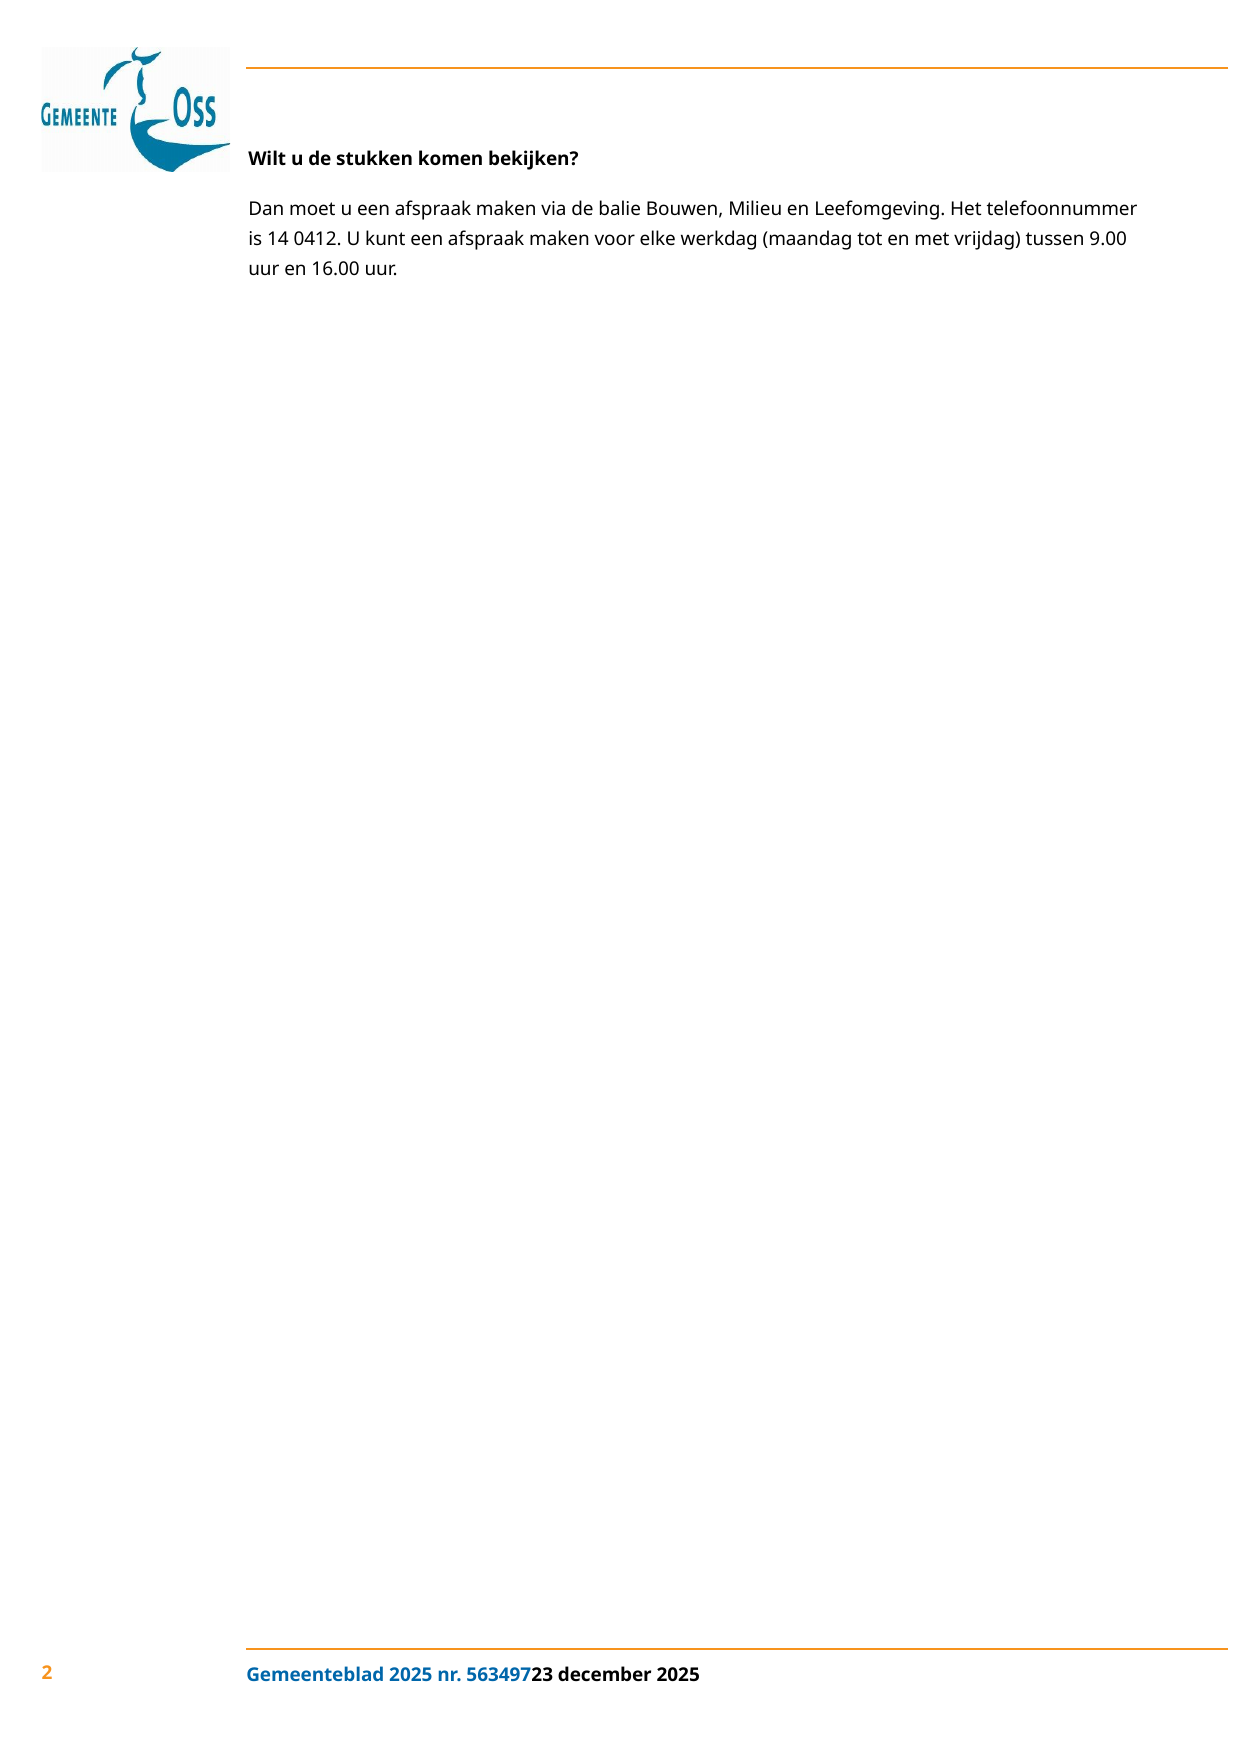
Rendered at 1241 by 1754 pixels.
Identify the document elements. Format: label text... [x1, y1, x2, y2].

text Dan moet u een afspraak maken via de balie Bouwen, Milieu en Leefomgeving. Het telefoonnummer is 14 0412. U kunt een afspraak maken voor elke werkdag (maandag tot en met vrijdag) tussen 9.00 uur en 16.00 uur. [248, 196, 1152, 281]
text Wilt u de stukken komen bekijken? [248, 145, 1152, 171]
picture [41, 47, 231, 172]
